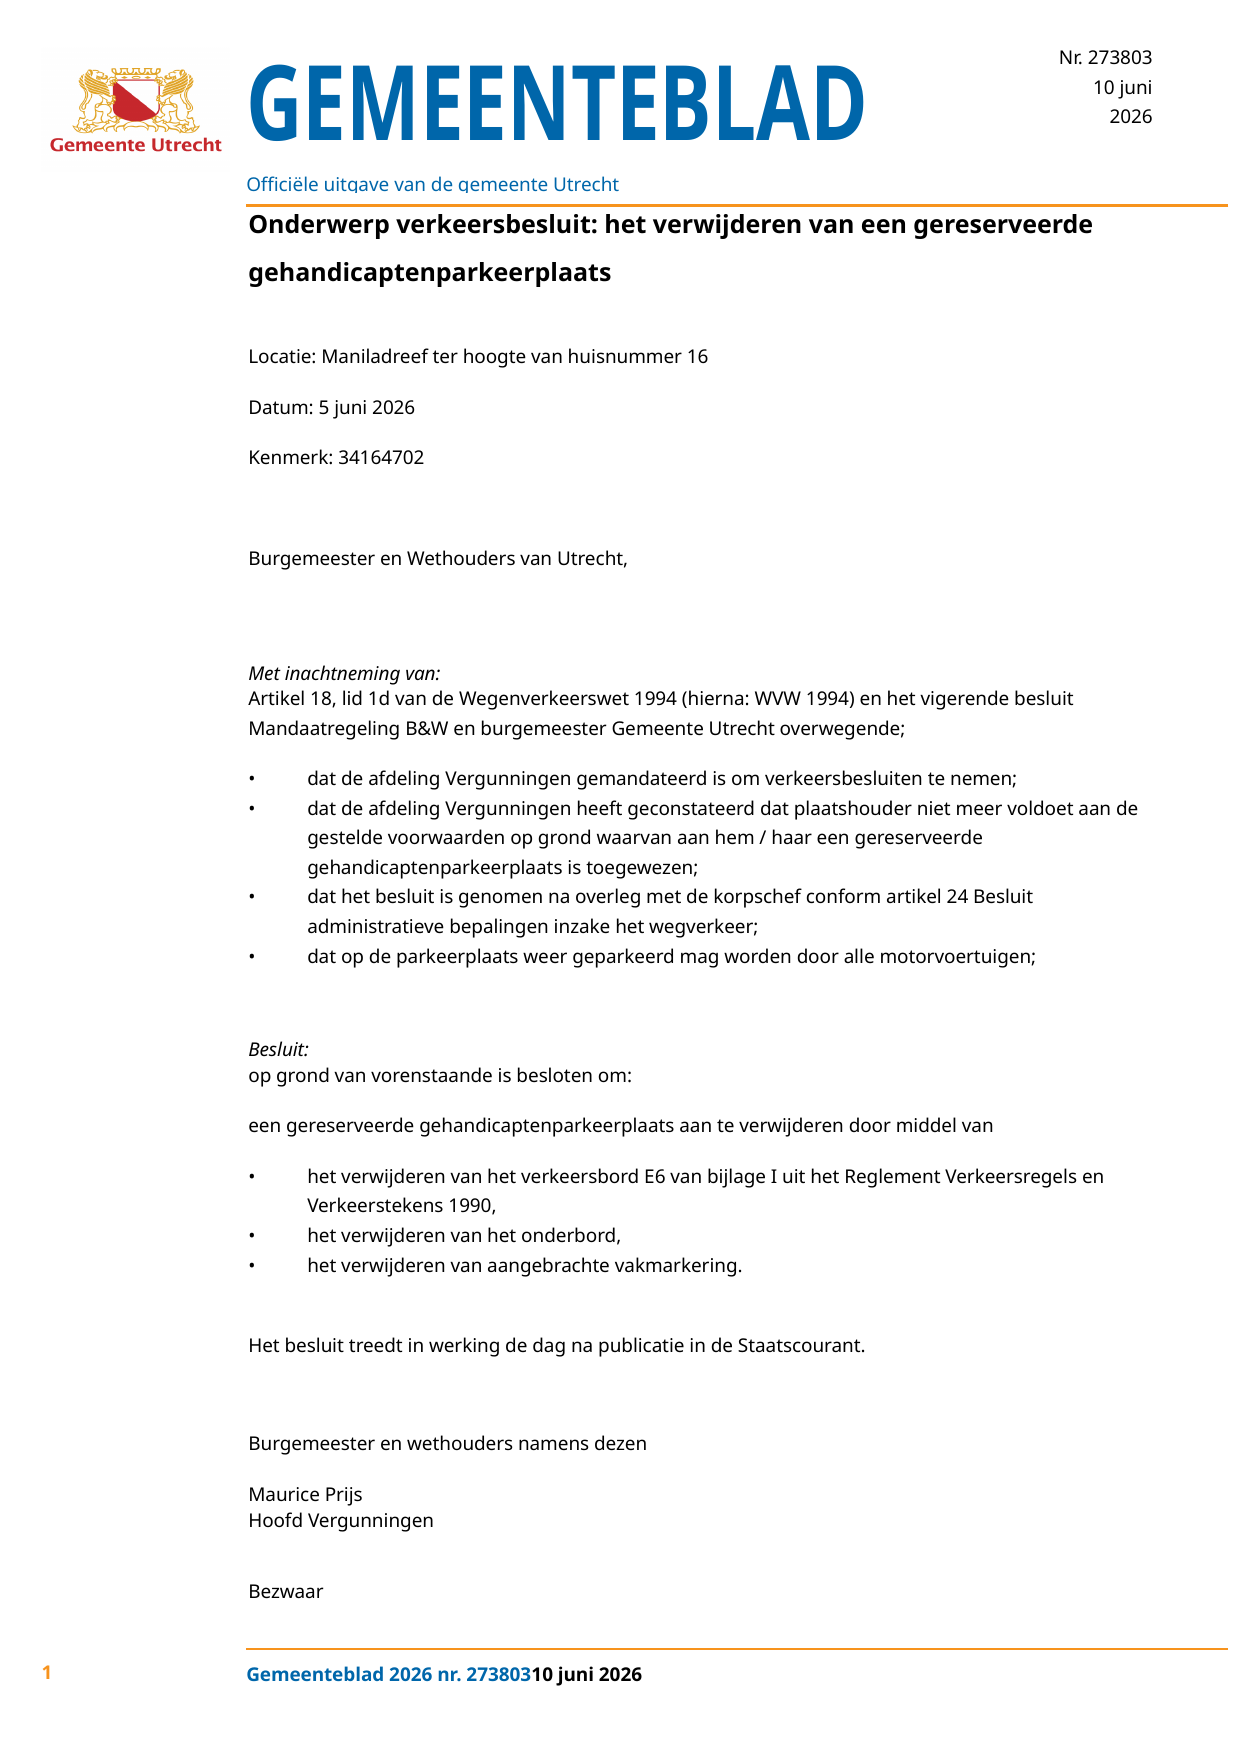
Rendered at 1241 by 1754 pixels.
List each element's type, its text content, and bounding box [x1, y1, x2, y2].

text een gereserveerde gehandicaptenparkeerplaats aan te verwijderen door middel van [248, 1113, 1152, 1138]
text op grond van vorenstaande is besloten om: [248, 1062, 1152, 1088]
list het verwijderen van het onderbord, [248, 1222, 1152, 1248]
list het verwijderen van aangebrachte vakmarkering. [248, 1252, 1152, 1277]
text Kenmerk: 34164702 [248, 444, 1152, 470]
text Besluit: [248, 1036, 1152, 1062]
picture [41, 47, 231, 172]
text Maurice Prijs [248, 1481, 1152, 1507]
text Burgemeester en Wethouders van Utrecht, [248, 545, 1152, 571]
list dat het besluit is genomen na overleg met de korpschef conform artikel 24 Besluit administratieve bepalingen inzake het wegverkeer; [248, 884, 1152, 939]
list het verwijderen van het verkeersbord E6 van bijlage I uit het Reglement Verkeersregels en Verkeerstekens 1990, [248, 1163, 1152, 1218]
text Bezwaar [248, 1583, 1152, 1603]
text Met inachtneming van: [248, 660, 1152, 685]
text Onderwerp verkeersbesluit: het verwijderen van een gereserveerde gehandicaptenparkeerplaats [248, 207, 1152, 288]
list dat de afdeling Vergunningen heeft geconstateerd dat plaatshouder niet meer voldoet aan de gestelde voorwaarden op grond waarvan aan hem / haar een gereserveerde gehandicaptenparkeerplaats is toegewezen; [248, 795, 1152, 880]
text Locatie: Maniladreef ter hoogte van huisnummer 16 [248, 344, 1152, 369]
text Het besluit treedt in werking de dag na publicatie in de Staatscourant. [248, 1332, 1152, 1357]
list dat de afdeling Vergunningen gemandateerd is om verkeersbesluiten te nemen; [248, 765, 1152, 791]
text Datum: 5 juni 2026 [248, 394, 1152, 420]
text Burgemeester en wethouders namens dezen [248, 1430, 1152, 1456]
text Artikel 18, lid 1d van de Wegenverkeerswet 1994 (hierna: WVW 1994) en het vigerende besluit Mandaatregeling B&W en burgemeester Gemeente Utrecht overwegende; [248, 685, 1152, 741]
list dat op de parkeerplaats weer geparkeerd mag worden door alle motorvoertuigen; [248, 943, 1152, 969]
text Hoofd Vergunningen [248, 1507, 1152, 1533]
